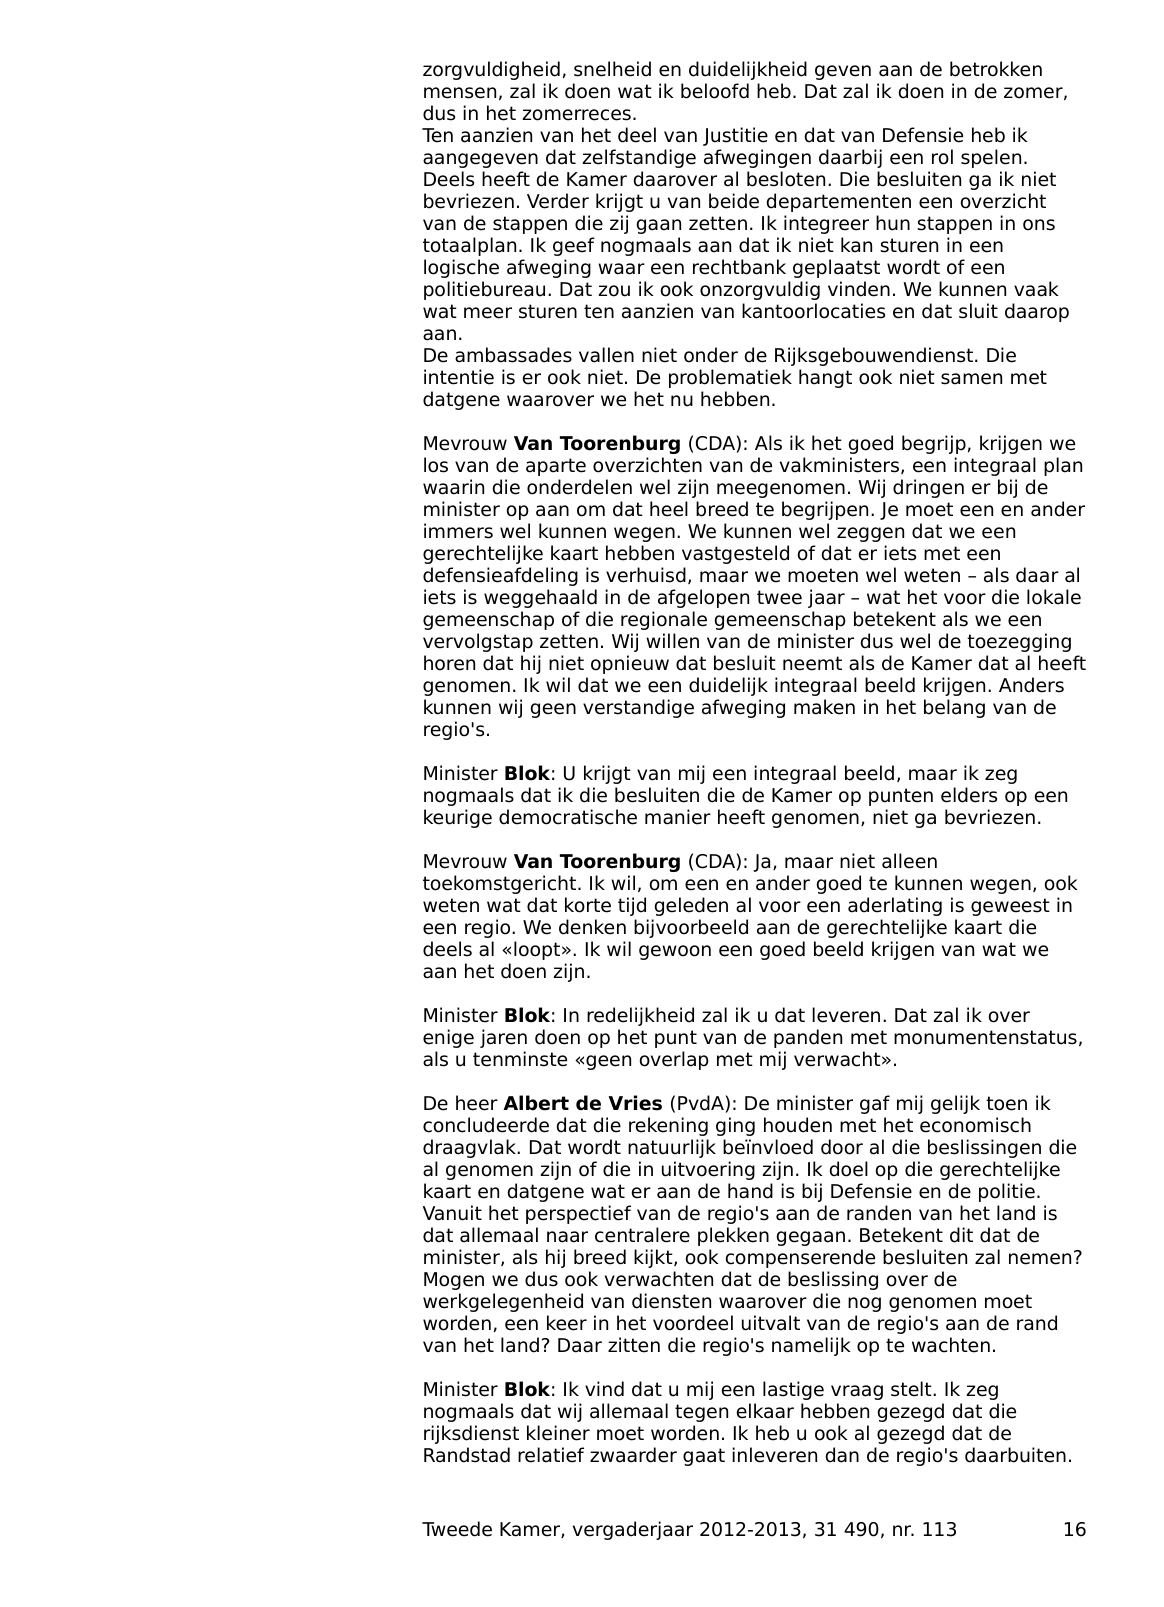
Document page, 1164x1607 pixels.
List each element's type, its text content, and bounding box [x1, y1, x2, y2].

text Minister Blok: In redelijkheid zal ik u dat leveren. Dat zal ik over enige jaren doen op het punt van de panden met monumentenstatus, als u tenminste «geen overlap met mij verwacht». [422, 1005, 1087, 1071]
text Ten aanzien van het deel van Justitie en dat van Defensie heb ik aangegeven dat zelfstandige afwegingen daarbij een rol spelen. Deels heeft de Kamer daarover al besloten. Die besluiten ga ik niet bevriezen. Verder krijgt u van beide departementen een overzicht van de stappen die zij gaan zetten. Ik integreer hun stappen in ons totaalplan. Ik geef nogmaals aan dat ik niet kan sturen in een logische afweging waar een rechtbank geplaatst wordt of een politiebureau. Dat zou ik ook onzorgvuldig vinden. We kunnen vaak wat meer sturen ten aanzien van kantoorlocaties en dat sluit daarop aan. [422, 125, 1087, 345]
text Minister Blok: U krijgt van mij een integraal beeld, maar ik zeg nogmaals dat ik die besluiten die de Kamer op punten elders op een keurige democratische manier heeft genomen, niet ga bevriezen. [422, 763, 1087, 829]
text Minister Blok: Ik vind dat u mij een lastige vraag stelt. Ik zeg nogmaals dat wij allemaal tegen elkaar hebben gezegd dat die rijksdienst kleiner moet worden. Ik heb u ook al gezegd dat de Randstad relatief zwaarder gaat inleveren dan de regio's daarbuiten. [422, 1379, 1087, 1467]
text zorgvuldigheid, snelheid en duidelijkheid geven aan de betrokken mensen, zal ik doen wat ik beloofd heb. Dat zal ik doen in de zomer, dus in het zomerreces. [422, 59, 1087, 125]
text Mevrouw Van Toorenburg (CDA): Als ik het goed begrijp, krijgen we los van de aparte overzichten van de vakministers, een integraal plan waarin die onderdelen wel zijn meegenomen. Wij dringen er bij de minister op aan om dat heel breed te begrijpen. Je moet een en ander immers wel kunnen wegen. We kunnen wel zeggen dat we een gerechtelijke kaart hebben vastgesteld of dat er iets met een defensieafdeling is verhuisd, maar we moeten wel weten – als daar al iets is weggehaald in de afgelopen twee jaar – wat het voor die lokale gemeenschap of die regionale gemeenschap betekent als we een vervolgstap zetten. Wij willen van de minister dus wel de toezegging horen dat hij niet opnieuw dat besluit neemt als de Kamer dat al heeft genomen. Ik wil dat we een duidelijk integraal beeld krijgen. Anders kunnen wij geen verstandige afweging maken in het belang van de regio's. [422, 433, 1087, 741]
text De heer Albert de Vries (PvdA): De minister gaf mij gelijk toen ik concludeerde dat die rekening ging houden met het economisch draagvlak. Dat wordt natuurlijk beïnvloed door al die beslissingen die al genomen zijn of die in uitvoering zijn. Ik doel op die gerechtelijke kaart en datgene wat er aan de hand is bij Defensie en de politie. Vanuit het perspectief van de regio's aan de randen van het land is dat allemaal naar centralere plekken gegaan. Betekent dit dat de minister, als hij breed kijkt, ook compenserende besluiten zal nemen? Mogen we dus ook verwachten dat de beslissing over de werkgelegenheid van diensten waarover die nog genomen moet worden, een keer in het voordeel uitvalt van de regio's aan de rand van het land? Daar zitten die regio's namelijk op te wachten. [422, 1093, 1087, 1357]
text De ambassades vallen niet onder de Rijksgebouwendienst. Die intentie is er ook niet. De problematiek hangt ook niet samen met datgene waarover we het nu hebben. [422, 345, 1087, 411]
text Mevrouw Van Toorenburg (CDA): Ja, maar niet alleen toekomstgericht. Ik wil, om een en ander goed te kunnen wegen, ook weten wat dat korte tijd geleden al voor een aderlating is geweest in een regio. We denken bijvoorbeeld aan de gerechtelijke kaart die deels al «loopt». Ik wil gewoon een goed beeld krijgen van wat we aan het doen zijn. [422, 851, 1087, 983]
